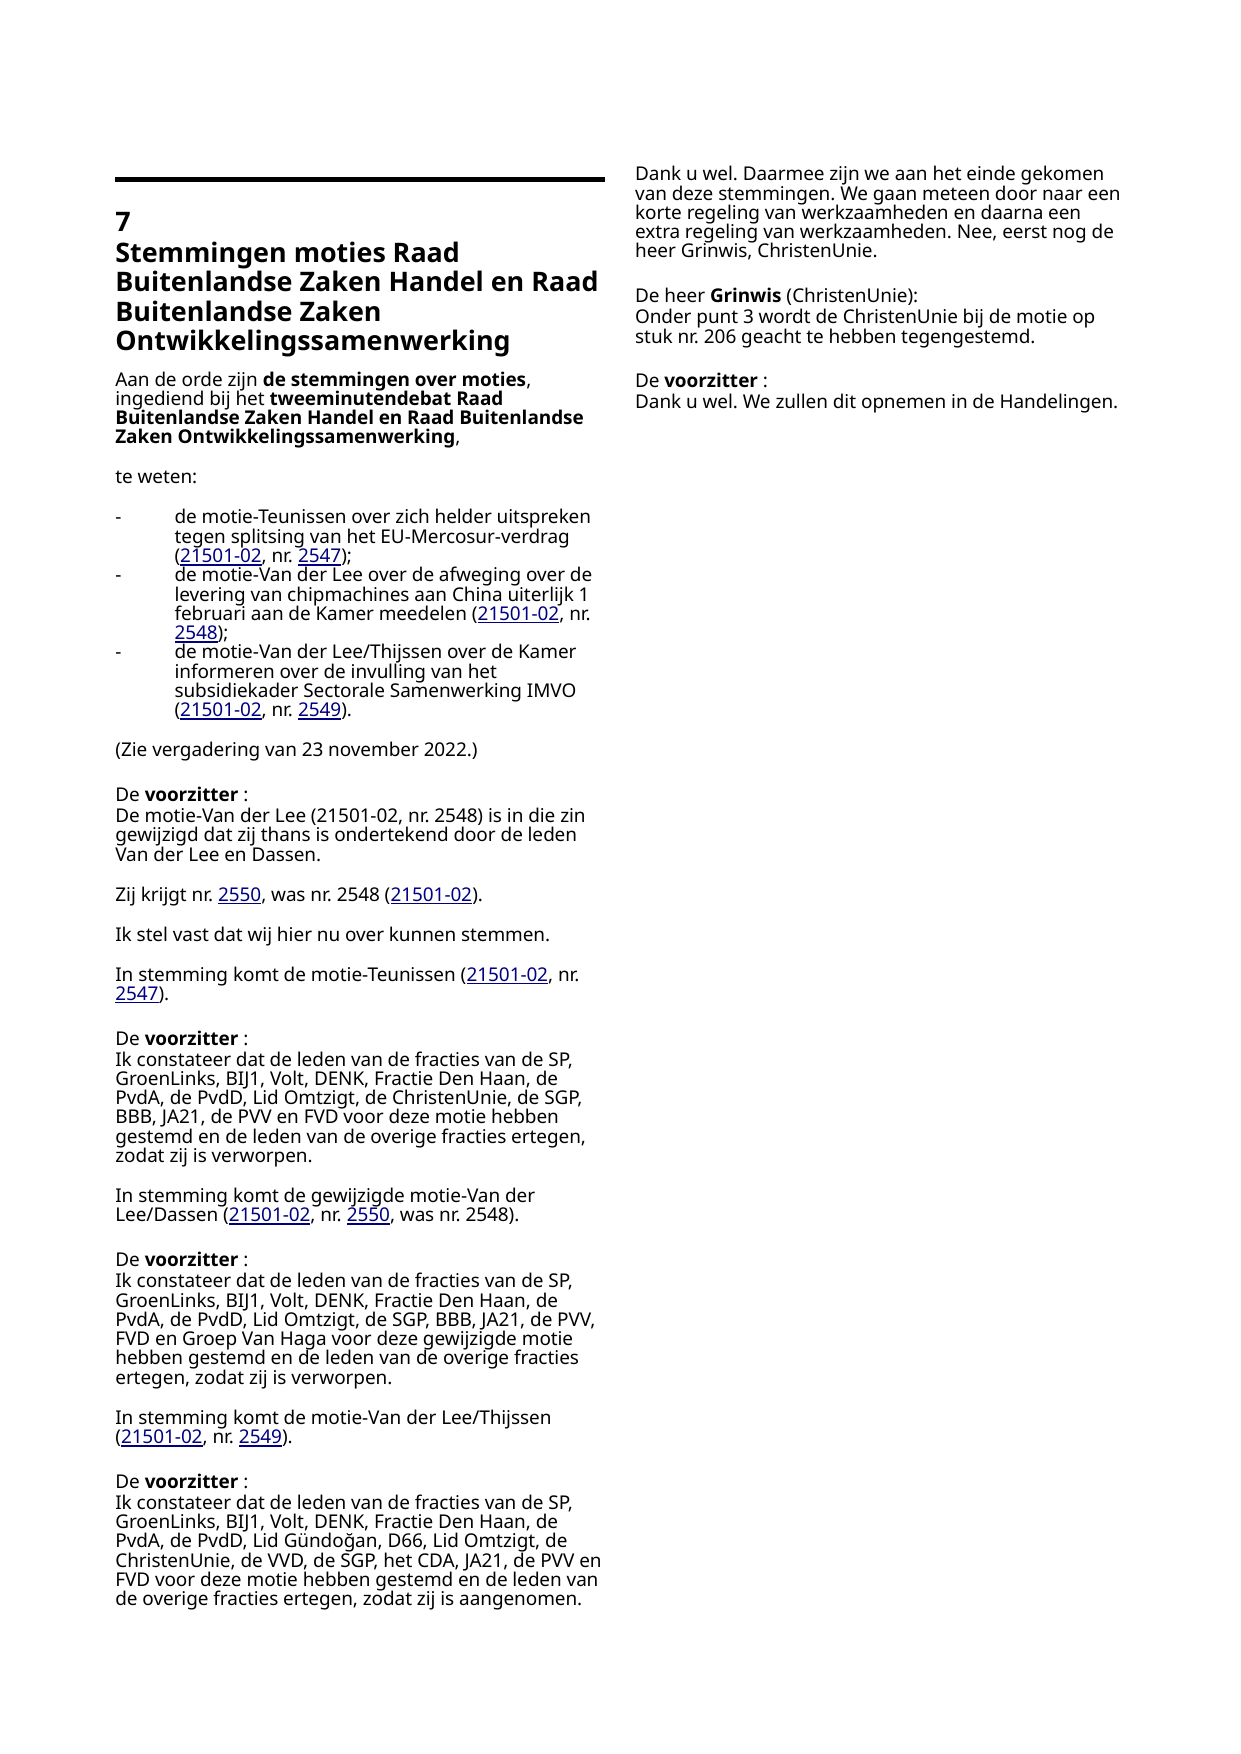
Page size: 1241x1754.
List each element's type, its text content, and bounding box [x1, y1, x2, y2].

text De motie-Van der Lee (21501-02, nr. 2548) is in die zin gewijzigd dat zij thans is ondertekend door de leden Van der Lee en Dassen. [115, 807, 605, 865]
text De voorzitter : [635, 368, 1125, 393]
text De voorzitter : [115, 1025, 605, 1051]
text Dank u wel. We zullen dit opnemen in de Handelingen. [635, 393, 1125, 413]
text 7 [115, 203, 605, 239]
text Ik constateer dat de leden van de fracties van de SP, GroenLinks, BIJ1, Volt, DENK, Fractie Den Haan, de PvdA, de PvdD, Lid Gündoğan, D66, Lid Omtzigt, de ChristenUnie, de VVD, de SGP, het CDA, JA21, de PVV en FVD voor deze motie hebben gestemd en de leden van de overige fracties ertegen, zodat zij is aangenomen. [115, 1494, 605, 1609]
text De voorzitter : [115, 1468, 605, 1494]
text Ik stel vast dat wij hier nu over kunnen stemmen. [115, 926, 605, 945]
text Ik constateer dat de leden van de fracties van de SP, GroenLinks, BIJ1, Volt, DENK, Fractie Den Haan, de PvdA, de PvdD, Lid Omtzigt, de ChristenUnie, de SGP, BBB, JA21, de PVV en FVD voor deze motie hebben gestemd en de leden van de overige fracties ertegen, zodat zij is verworpen. [115, 1051, 605, 1166]
list de motie-Teunissen over zich helder uitspreken tegen splitsing van het EU-Mercosur-verdrag (21501-02, nr. 2547); [115, 508, 605, 566]
text De voorzitter : [115, 781, 605, 807]
text Stemmingen moties Raad Buitenlandse Zaken Handel en Raad Buitenlandse Zaken Ontwikkelingssamenwerking [115, 239, 605, 371]
text te weten: [115, 468, 605, 488]
text (Zie vergadering van 23 november 2022.) [115, 741, 605, 760]
text De voorzitter : [115, 1247, 605, 1272]
list de motie-Van der Lee/Thijssen over de Kamer informeren over de invulling van het subsidiekader Sectorale Samenwerking IMVO (21501-02, nr. 2549). [115, 643, 605, 720]
text Aan de orde zijn de stemmingen over moties, ingediend bij het tweeminutendebat Raad Buitenlandse Zaken Handel en Raad Buitenlandse Zaken Ontwikkelingssamenwerking, [115, 371, 605, 448]
text Zij krijgt nr. 2550, was nr. 2548 (21501-02). [115, 886, 605, 905]
text In stemming komt de motie-Van der Lee/Thijssen (21501-02, nr. 2549). [115, 1409, 605, 1447]
text Dank u wel. Daarmee zijn we aan het einde gekomen van deze stemmingen. We gaan meteen door naar een korte regeling van werkzaamheden en daarna een extra regeling van werkzaamheden. Nee, eerst nog de heer Grinwis, ChristenUnie. [635, 165, 1125, 262]
text In stemming komt de gewijzigde motie-Van der Lee/Dassen (21501-02, nr. 2550, was nr. 2548). [115, 1187, 605, 1226]
text De heer Grinwis (ChristenUnie): [635, 283, 1125, 308]
text In stemming komt de motie-Teunissen (21501-02, nr. 2547). [115, 966, 605, 1004]
text Onder punt 3 wordt de ChristenUnie bij de motie op stuk nr. 206 geacht te hebben tegengestemd. [635, 308, 1125, 347]
list de motie-Van der Lee over de afweging over de levering van chipmachines aan China uiterlijk 1 februari aan de Kamer meedelen (21501-02, nr. 2548); [115, 566, 605, 643]
text Ik constateer dat de leden van de fracties van de SP, GroenLinks, BIJ1, Volt, DENK, Fractie Den Haan, de PvdA, de PvdD, Lid Omtzigt, de SGP, BBB, JA21, de PVV, FVD en Groep Van Haga voor deze gewijzigde motie hebben gestemd en de leden van de overige fracties ertegen, zodat zij is verworpen. [115, 1272, 605, 1388]
